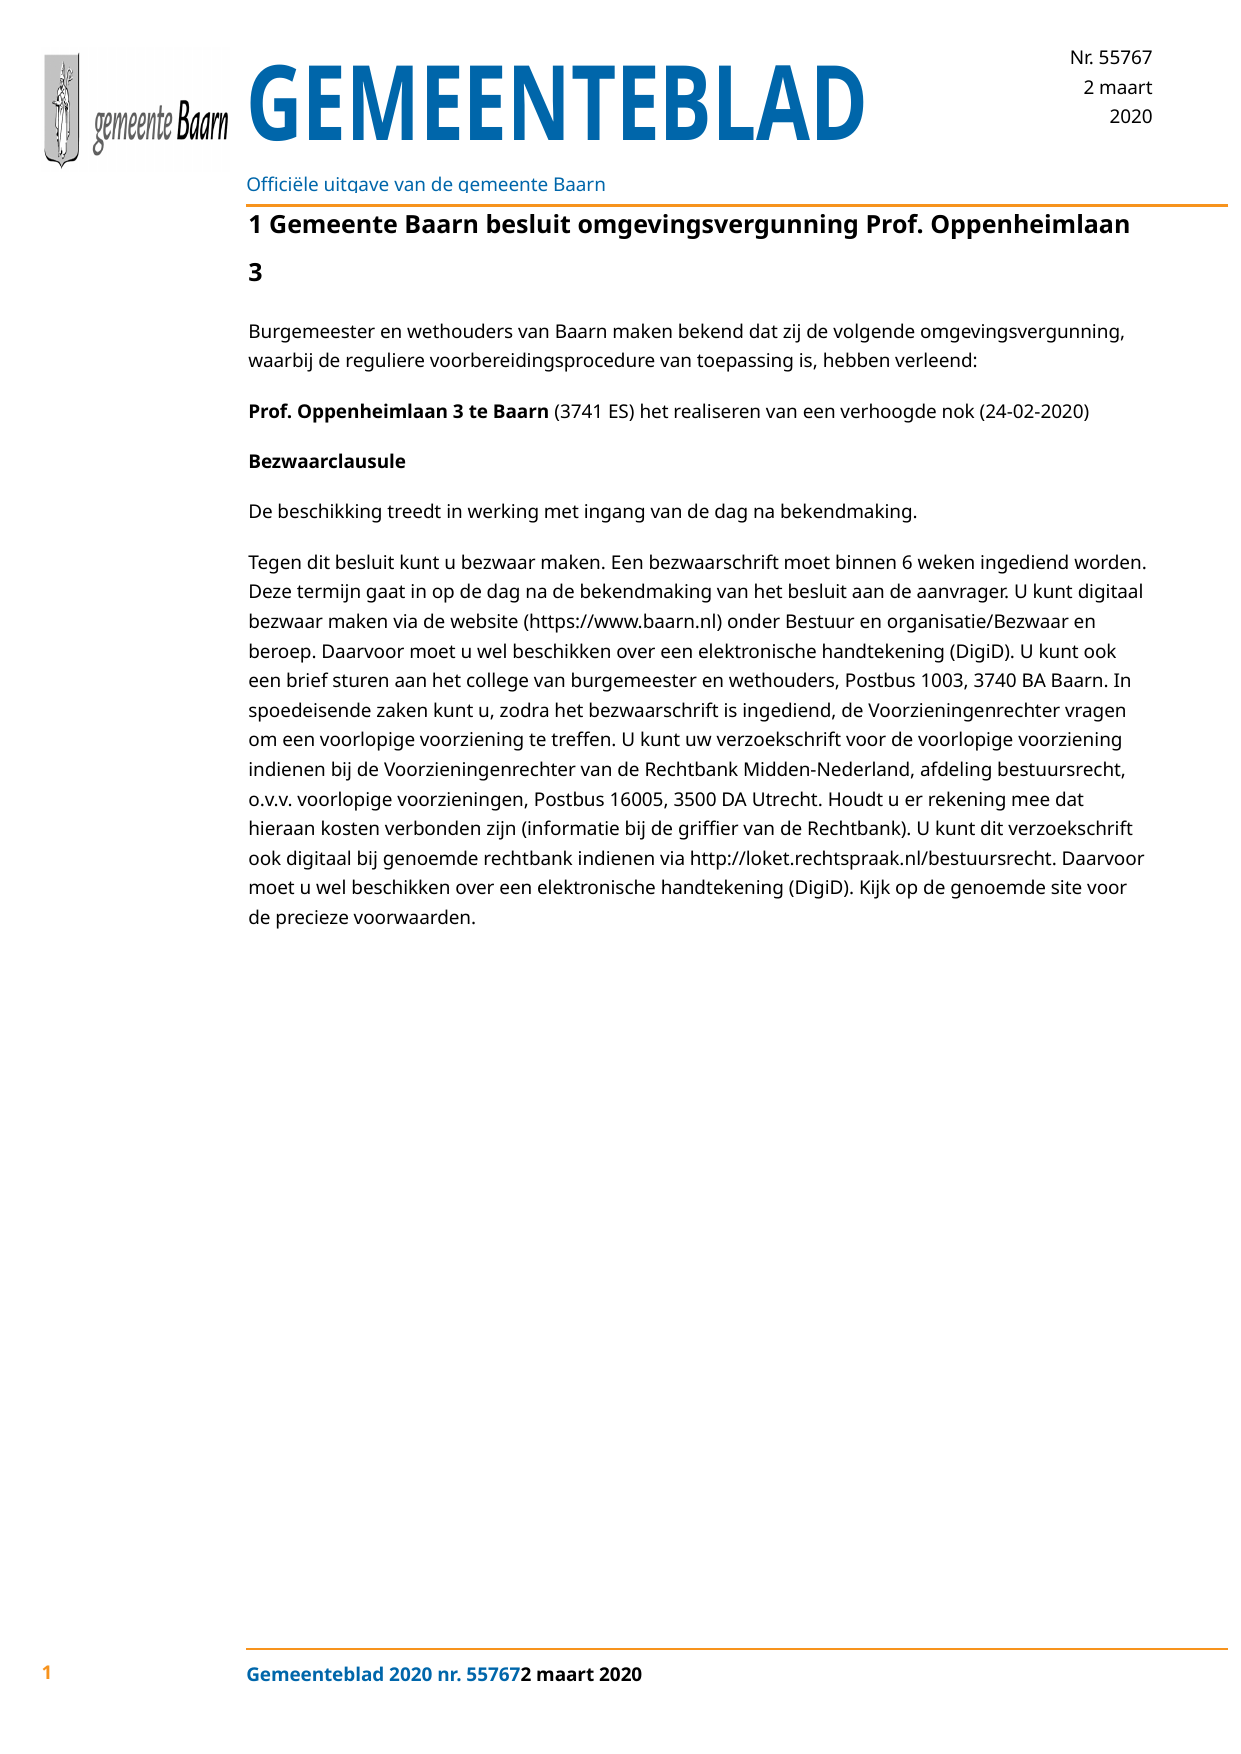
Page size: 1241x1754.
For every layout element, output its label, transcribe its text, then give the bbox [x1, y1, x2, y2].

text 1 Gemeente Baarn besluit omgevingsvergunning Prof. Oppenheimlaan 3 [248, 207, 1152, 288]
text Prof. Oppenheimlaan 3 te Baarn (3741 ES) het realiseren van een verhoogde nok (24-02-2020) [248, 398, 1152, 424]
picture [41, 47, 231, 172]
text Burgemeester en wethouders van Baarn maken bekend dat zij de volgende omgevingsvergunning, waarbij de reguliere voorbereidingsprocedure van toepassing is, hebben verleend: [248, 318, 1152, 373]
text Tegen dit besluit kunt u bezwaar maken. Een bezwaarschrift moet binnen 6 weken ingediend worden. Deze termijn gaat in op de dag na de bekendmaking van het besluit aan de aanvrager. U kunt digitaal bezwaar maken via de website (https://www.baarn.nl) onder Bestuur en organisatie/Bezwaar en beroep. Daarvoor moet u wel beschikken over een elektronische handtekening (DigiD). U kunt ook een brief sturen aan het college van burgemeester en wethouders, Postbus 1003, 3740 BA Baarn. In spoedeisende zaken kunt u, zodra het bezwaarschrift is ingediend, de Voorzieningenrechter vragen om een voorlopige voorziening te treffen. U kunt uw verzoekschrift voor de voorlopige voorziening indienen bij de Voorzieningenrechter van de Rechtbank Midden-Nederland, afdeling bestuursrecht, o.v.v. voorlopige voorzieningen, Postbus 16005, 3500 DA Utrecht. Houdt u er rekening mee dat hieraan kosten verbonden zijn (informatie bij de griffier van de Rechtbank). U kunt dit verzoekschrift ook digitaal bij genoemde rechtbank indienen via http://loket.rechtspraak.nl/bestuursrecht. Daarvoor moet u wel beschikken over een elektronische handtekening (DigiD). Kijk op de genoemde site voor de precieze voorwaarden. [248, 549, 1152, 930]
text Bezwaarclausule [248, 448, 1152, 474]
text De beschikking treedt in werking met ingang van de dag na bekendmaking. [248, 499, 1152, 524]
